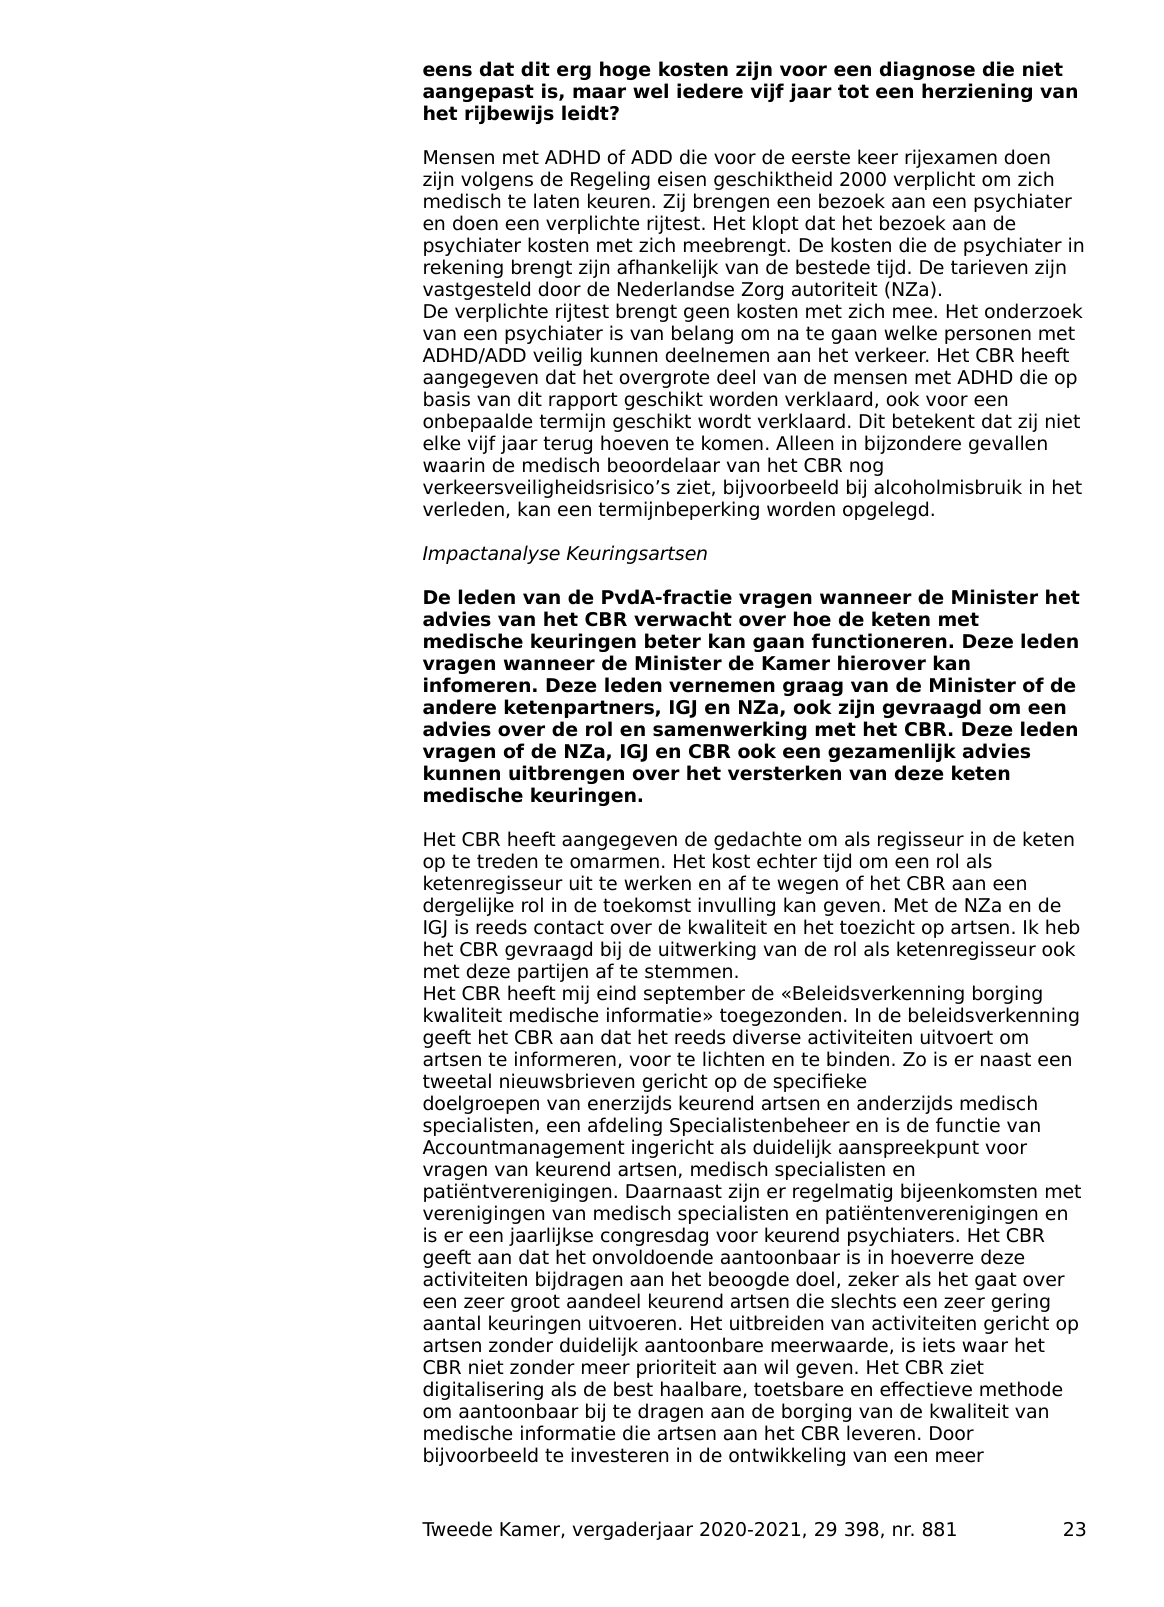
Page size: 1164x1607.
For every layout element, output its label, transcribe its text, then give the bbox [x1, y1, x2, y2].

subtitle Impactanalyse Keuringsartsen [422, 543, 1087, 565]
text Het CBR heeft mij eind september de «Beleidsverkenning borging kwaliteit medische informatie» toegezonden. In de beleidsverkenning geeft het CBR aan dat het reeds diverse activiteiten uitvoert om artsen te informeren, voor te lichten en te binden. Zo is er naast een tweetal nieuwsbrieven gericht op de specifieke [422, 983, 1087, 1093]
text doelgroepen van enerzijds keurend artsen en anderzijds medisch specialisten, een afdeling Specialistenbeheer en is de functie van Accountmanagement ingericht als duidelijk aanspreekpunt voor vragen van keurend artsen, medisch specialisten en patiëntverenigingen. Daarnaast zijn er regelmatig bijeenkomsten met verenigingen van medisch specialisten en patiëntenverenigingen en is er een jaarlijkse congresdag voor keurend psychiaters. Het CBR geeft aan dat het onvoldoende aantoonbaar is in hoeverre deze activiteiten bijdragen aan het beoogde doel, zeker als het gaat over een zeer groot aandeel keurend artsen die slechts een zeer gering aantal keuringen uitvoeren. Het uitbreiden van activiteiten gericht op artsen zonder duidelijk aantoonbare meerwaarde, is iets waar het CBR niet zonder meer prioriteit aan wil geven. Het CBR ziet digitalisering als de best haalbare, toetsbare en effectieve methode om aantoonbaar bij te dragen aan de borging van de kwaliteit van medische informatie die artsen aan het CBR leveren. Door bijvoorbeeld te investeren in de ontwikkeling van een meer [422, 1093, 1087, 1467]
text Mensen met ADHD of ADD die voor de eerste keer rijexamen doen zijn volgens de Regeling eisen geschiktheid 2000 verplicht om zich medisch te laten keuren. Zij brengen een bezoek aan een psychiater en doen een verplichte rijtest. Het klopt dat het bezoek aan de psychiater kosten met zich meebrengt. De kosten die de psychiater in rekening brengt zijn afhankelijk van de bestede tijd. De tarieven zijn vastgesteld door de Nederlandse Zorg autoriteit (NZa). [422, 147, 1087, 301]
text eens dat dit erg hoge kosten zijn voor een diagnose die niet aangepast is, maar wel iedere vijf jaar tot een herziening van het rijbewijs leidt? [422, 59, 1087, 125]
text De verplichte rijtest brengt geen kosten met zich mee. Het onderzoek van een psychiater is van belang om na te gaan welke personen met ADHD/ADD veilig kunnen deelnemen aan het verkeer. Het CBR heeft aangegeven dat het overgrote deel van de mensen met ADHD die op basis van dit rapport geschikt worden verklaard, ook voor een onbepaalde termijn geschikt wordt verklaard. Dit betekent dat zij niet elke vijf jaar terug hoeven te komen. Alleen in bijzondere gevallen waarin de medisch beoordelaar van het CBR nog verkeersveiligheidsrisico’s ziet, bijvoorbeeld bij alcoholmisbruik in het verleden, kan een termijnbeperking worden opgelegd. [422, 301, 1087, 521]
text Het CBR heeft aangegeven de gedachte om als regisseur in de keten op te treden te omarmen. Het kost echter tijd om een rol als ketenregisseur uit te werken en af te wegen of het CBR aan een dergelijke rol in de toekomst invulling kan geven. Met de NZa en de IGJ is reeds contact over de kwaliteit en het toezicht op artsen. Ik heb het CBR gevraagd bij de uitwerking van de rol als ketenregisseur ook met deze partijen af te stemmen. [422, 829, 1087, 983]
text De leden van de PvdA-fractie vragen wanneer de Minister het advies van het CBR verwacht over hoe de keten met medische keuringen beter kan gaan functioneren. Deze leden vragen wanneer de Minister de Kamer hierover kan infomeren. Deze leden vernemen graag van de Minister of de andere ketenpartners, IGJ en NZa, ook zijn gevraagd om een advies over de rol en samenwerking met het CBR. Deze leden vragen of de NZa, IGJ en CBR ook een gezamenlijk advies kunnen uitbrengen over het versterken van deze keten medische keuringen. [422, 587, 1087, 807]
